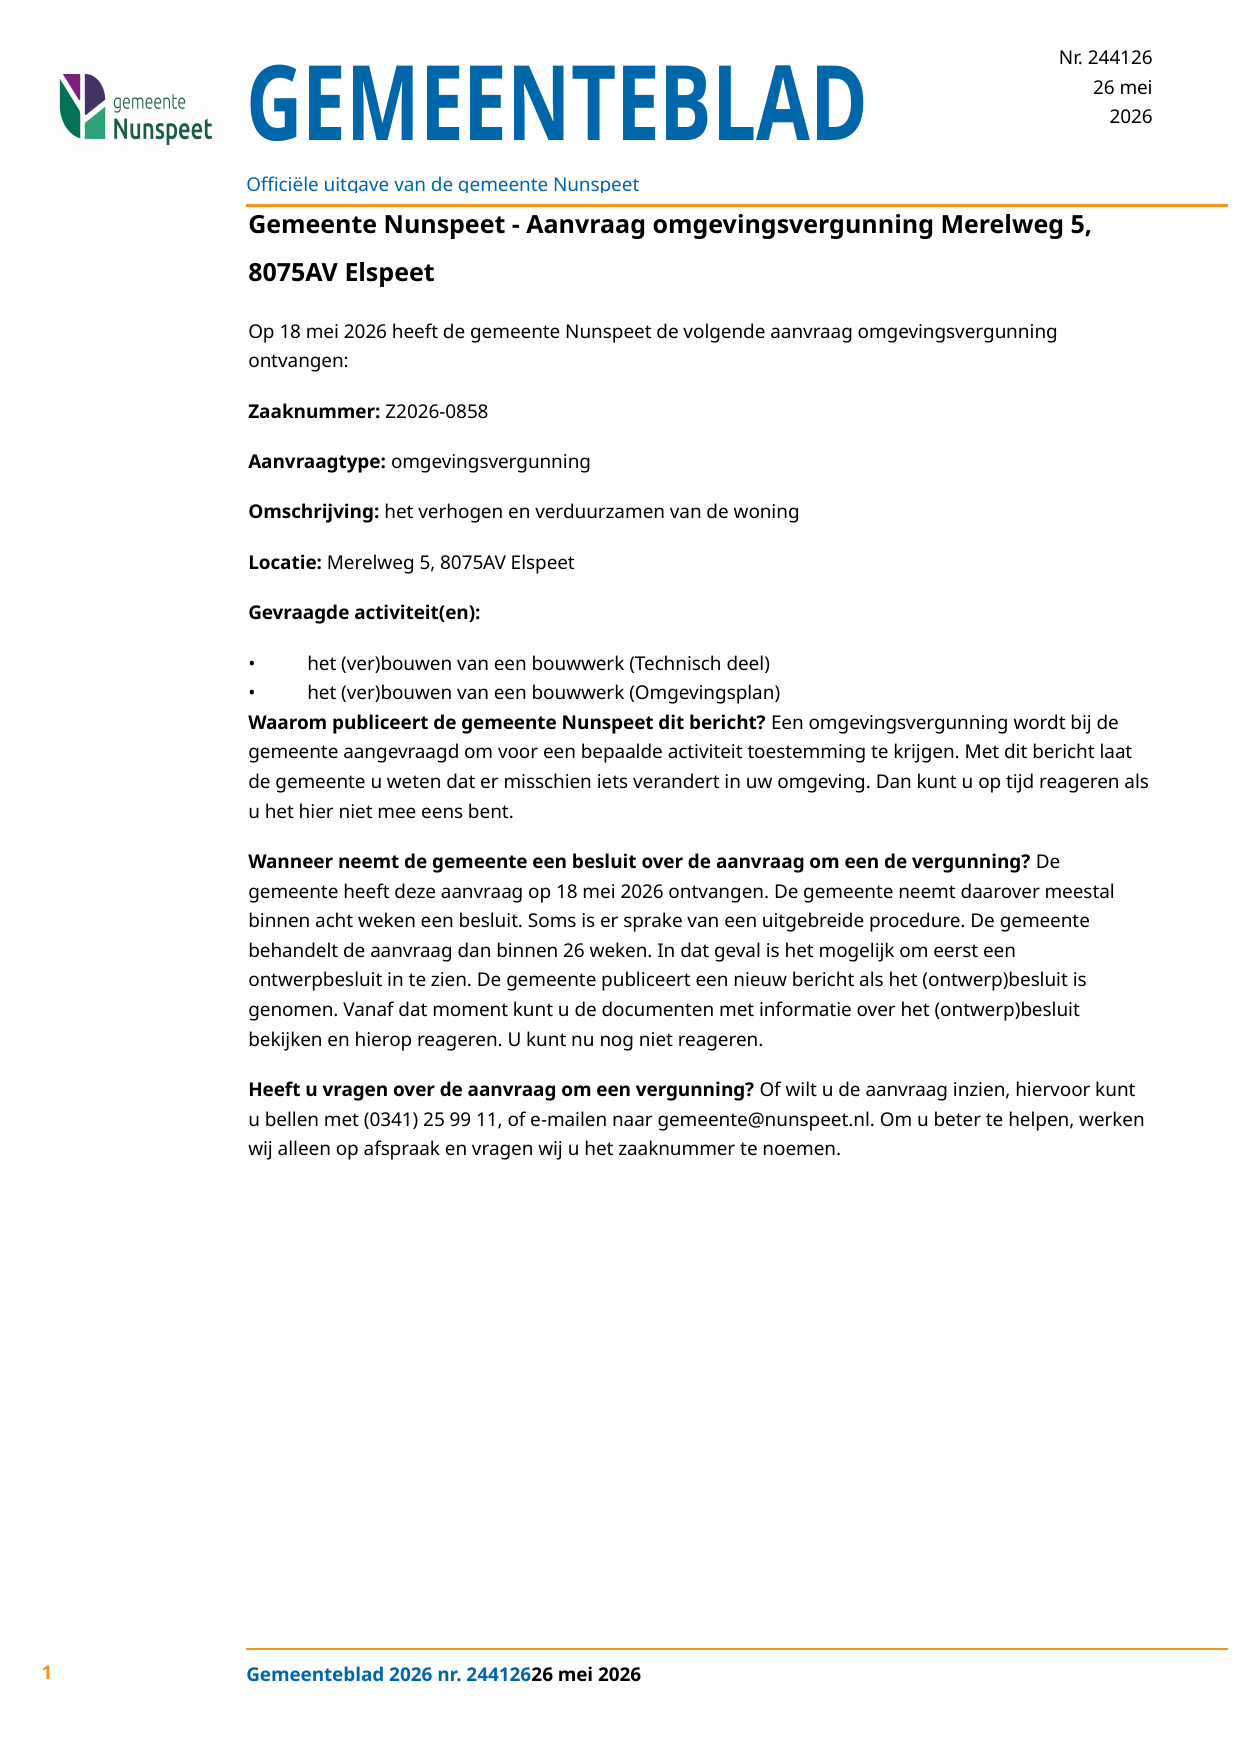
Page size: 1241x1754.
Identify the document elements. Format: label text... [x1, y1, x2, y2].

text Gemeente Nunspeet - Aanvraag omgevingsvergunning Merelweg 5, 8075AV Elspeet [248, 207, 1152, 288]
list het (ver)bouwen van een bouwwerk (Omgevingsplan) [248, 679, 1152, 705]
text Heeft u vragen over de aanvraag om een vergunning? Of wilt u de aanvraag inzien, hiervoor kunt u bellen met (0341) 25 99 11, of e-mailen naar gemeente@nunspeet.nl. Om u beter te helpen, werken wij alleen op afspraak en vragen wij u het zaaknummer te noemen. [248, 1076, 1152, 1161]
text Waarom publiceert de gemeente Nunspeet dit bericht? Een omgevingsvergunning wordt bij de gemeente aangevraagd om voor een bepaalde activiteit toestemming te krijgen. Met dit bericht laat de gemeente u weten dat er misschien iets verandert in uw omgeving. Dan kunt u op tijd reageren als u het hier niet mee eens bent. [248, 709, 1152, 824]
text Gevraagde activiteit(en): [248, 599, 1152, 625]
text Omschrijving: het verhogen en verduurzamen van de woning [248, 499, 1152, 524]
text Aanvraagtype: omgevingsvergunning [248, 448, 1152, 474]
list het (ver)bouwen van een bouwwerk (Technisch deel) [248, 650, 1152, 676]
text Wanneer neemt de gemeente een besluit over de aanvraag om een de vergunning? De gemeente heeft deze aanvraag op 18 mei 2026 ontvangen. De gemeente neemt daarover meestal binnen acht weken een besluit. Soms is er sprake van een uitgebreide procedure. De gemeente behandelt de aanvraag dan binnen 26 weken. In dat geval is het mogelijk om eerst een ontwerpbesluit in te zien. De gemeente publiceert een nieuw bericht als het (ontwerp)besluit is genomen. Vanaf dat moment kunt u de documenten met informatie over het (ontwerp)besluit bekijken en hierop reageren. U kunt nu nog niet reageren. [248, 848, 1152, 1052]
picture [41, 47, 231, 172]
text Zaaknummer: Z2026-0858 [248, 398, 1152, 424]
text Locatie: Merelweg 5, 8075AV Elspeet [248, 549, 1152, 575]
text Op 18 mei 2026 heeft de gemeente Nunspeet de volgende aanvraag omgevingsvergunning ontvangen: [248, 318, 1152, 373]
